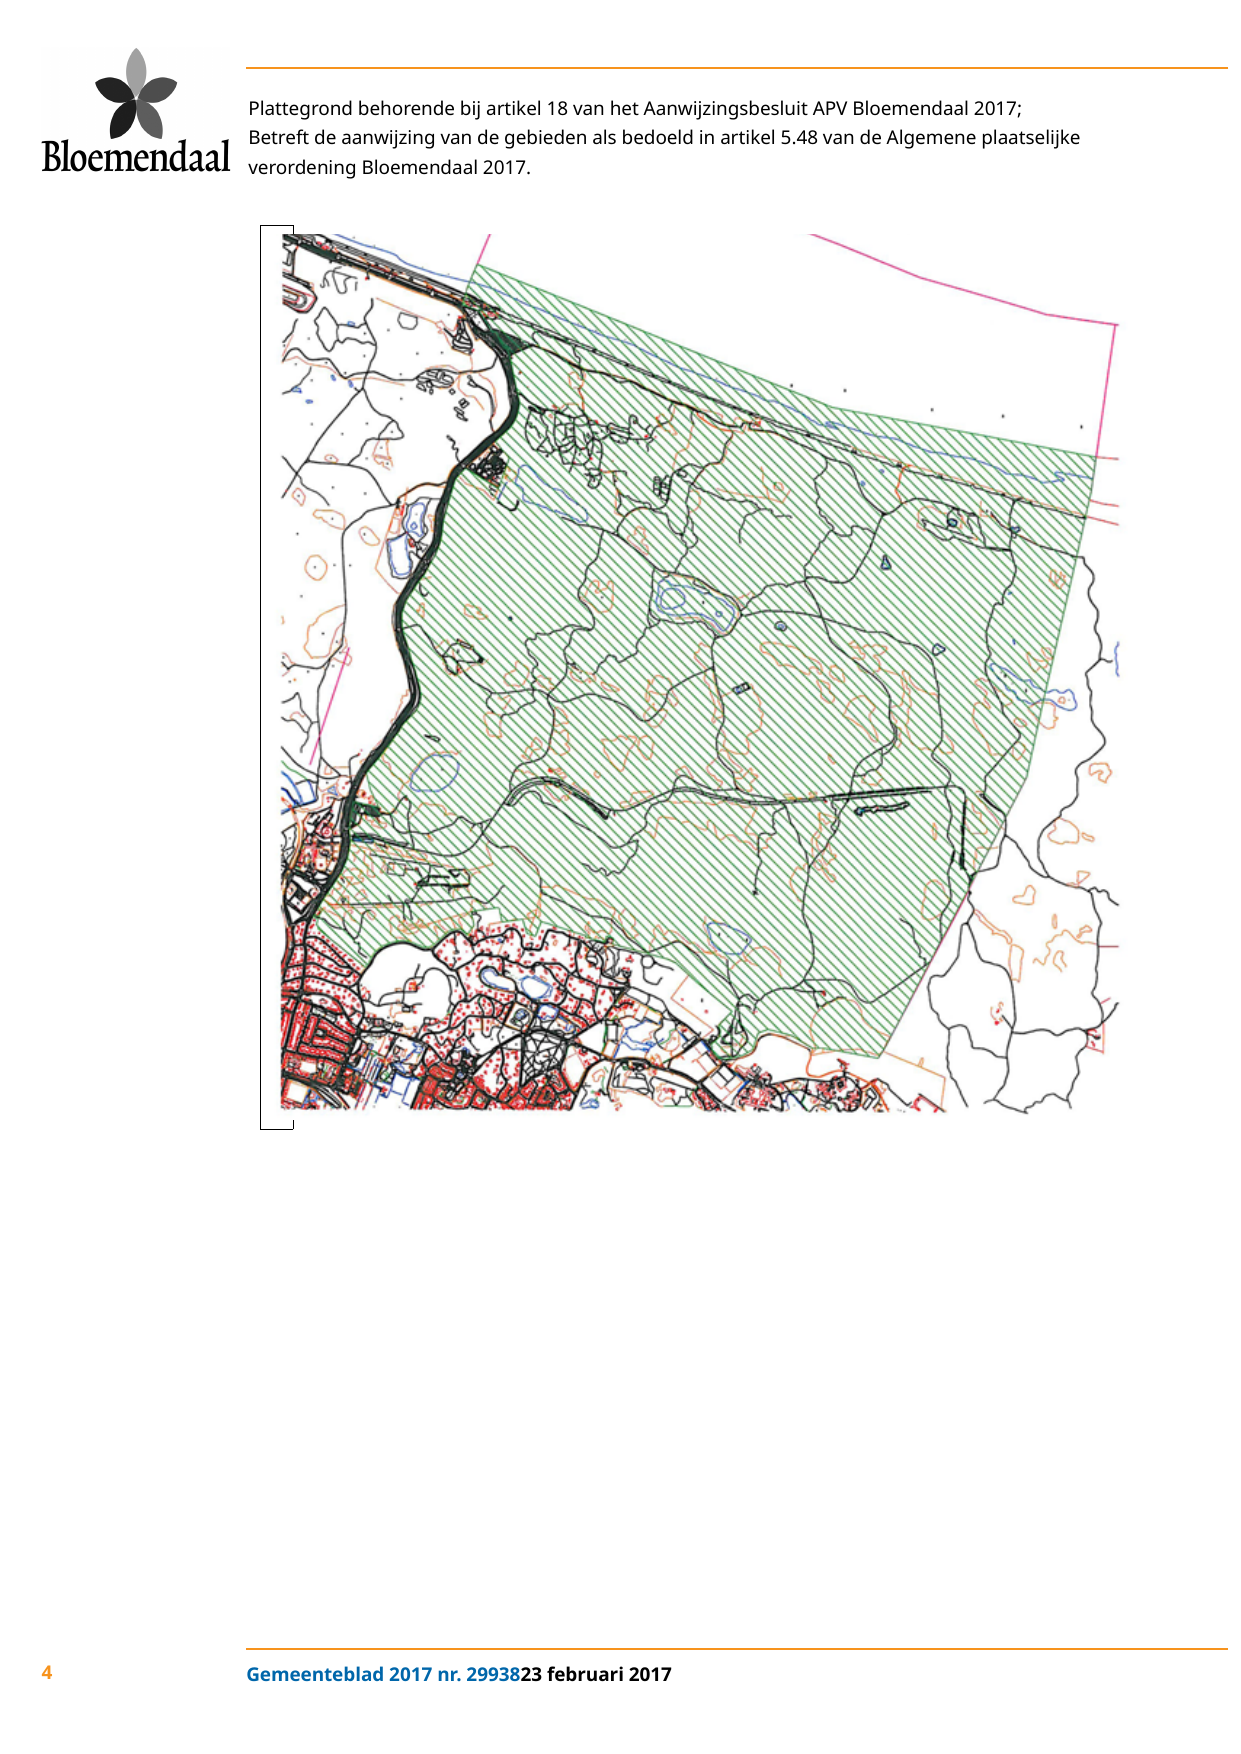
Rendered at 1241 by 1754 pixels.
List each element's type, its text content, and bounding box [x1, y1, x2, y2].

picture [268, 234, 1155, 1120]
text Plattegrond behorende bij artikel 18 van het Aanwijzingsbesluit APV Bloemendaal 2017; [248, 95, 1152, 121]
picture [41, 47, 231, 172]
text Betreft de aanwijzing van de gebieden als bedoeld in artikel 5.48 van de Algemene plaatselijke verordening Bloemendaal 2017. [248, 124, 1152, 180]
